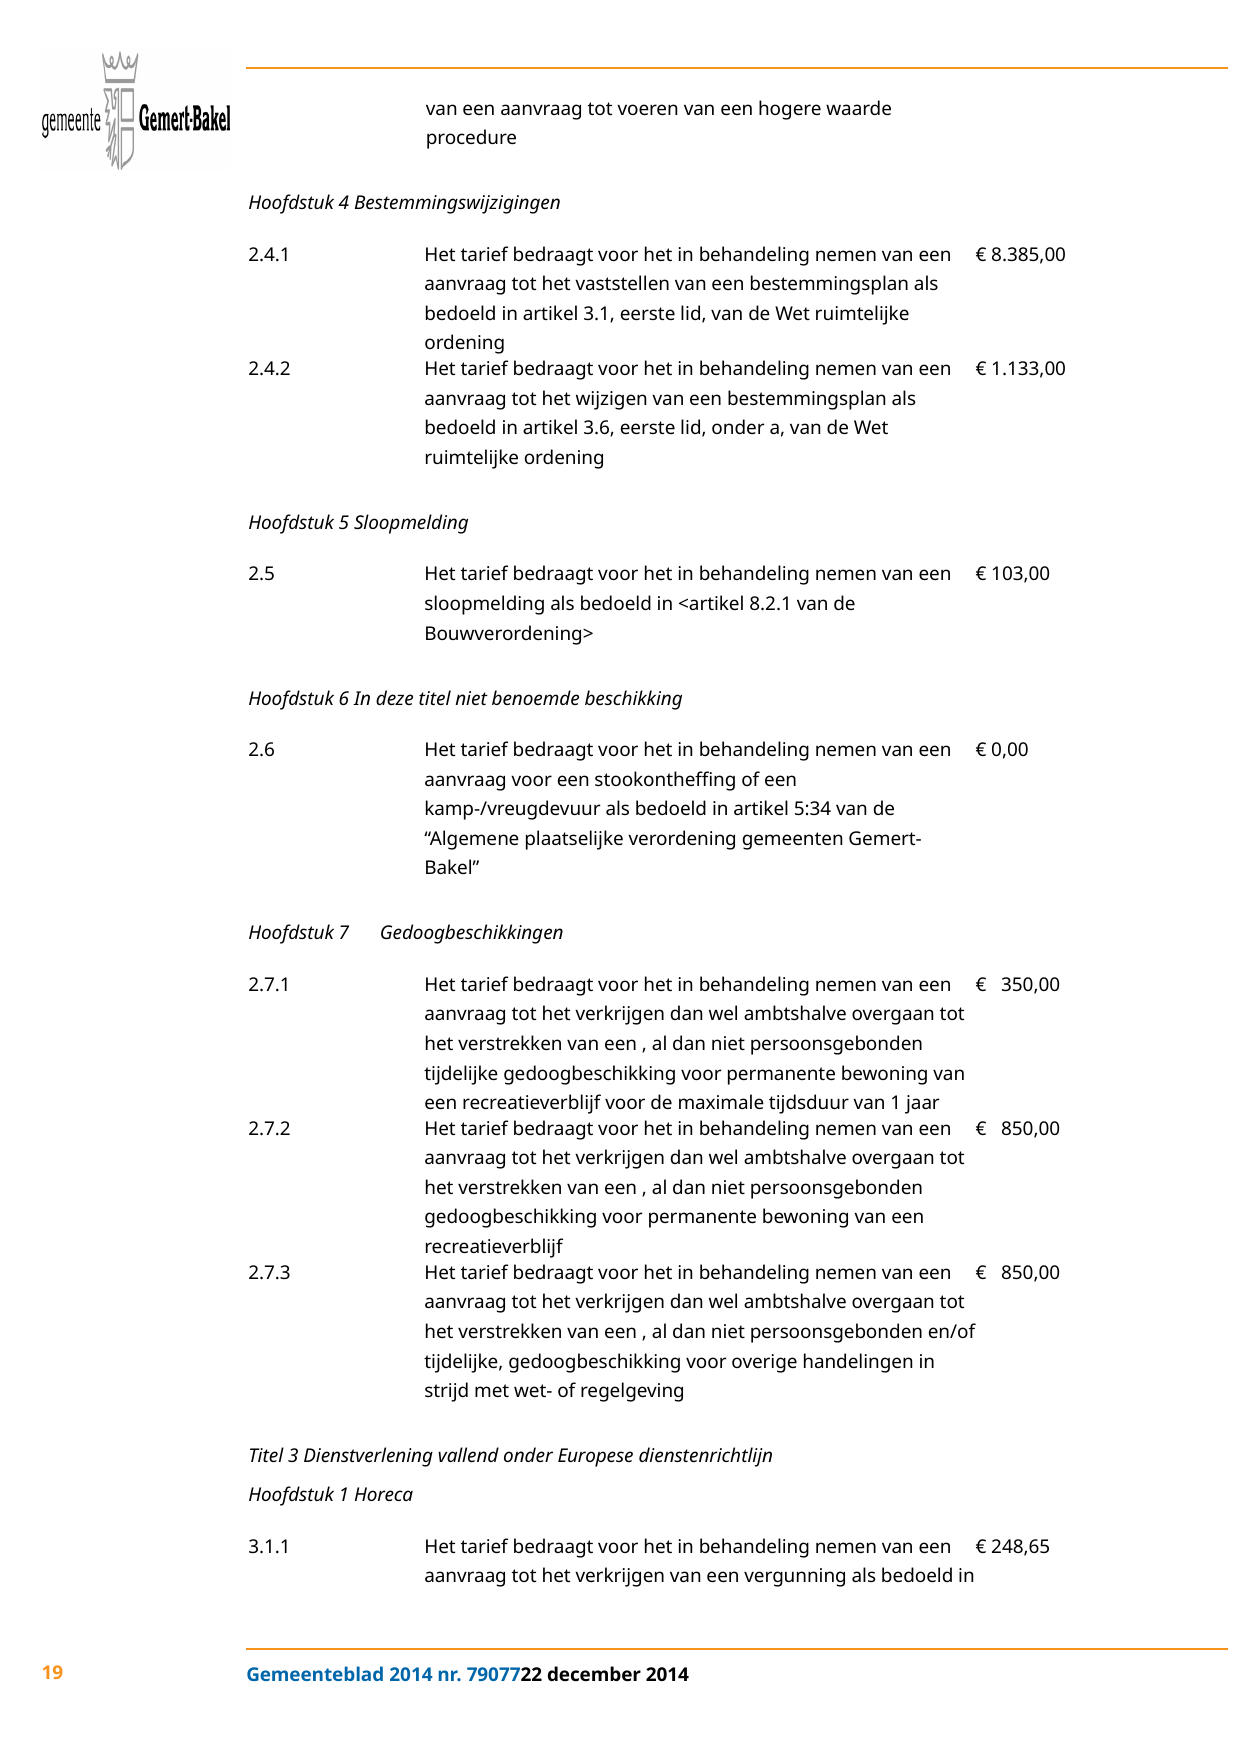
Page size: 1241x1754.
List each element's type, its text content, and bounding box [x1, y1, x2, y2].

table_cell Het tarief bedraagt voor het in behandeling nemen van een aanvraag tot het verkrijgen dan wel ambtshalve overgaan tot het verstrekken van een , al dan niet persoonsgebonden gedoogbeschikking voor permanente bewoning van een recreatieverblijf [424, 1115, 975, 1259]
table_cell Het tarief bedraagt voor het in behandeling nemen van een aanvraag tot het verkrijgen dan wel ambtshalve overgaan tot het verstrekken van een , al dan niet persoonsgebonden en/of tijdelijke, gedoogbeschikking voor overige handelingen in strijd met wet- of regelgeving [424, 1259, 975, 1403]
table_header 3.1.1 [248, 1533, 424, 1588]
table_header € 248,65 [975, 1533, 1152, 1588]
table_header 2.6 [248, 736, 424, 880]
table_header € 350,00 [975, 971, 1152, 1115]
text Hoofdstuk 1 Horeca [248, 1482, 1152, 1507]
table_cell van een aanvraag tot voeren van een hogere waarde procedure [426, 95, 974, 150]
table_cell 2.7.3 [248, 1259, 424, 1403]
table_header € 103,00 [975, 561, 1152, 645]
table_header 2.4.1 [248, 241, 424, 355]
table_header Het tarief bedraagt voor het in behandeling nemen van een aanvraag tot het vaststellen van een bestemmingsplan als bedoeld in artikel 3.1, eerste lid, van de Wet ruimtelijke ordening [424, 241, 975, 355]
table_cell 2.7.2 [248, 1115, 424, 1259]
table_cell [248, 95, 426, 150]
table_header 2.7.1 [248, 971, 424, 1115]
table_cell 2.4.2 [248, 355, 424, 470]
table_header € 8.385,00 [975, 241, 1152, 355]
table_cell Het tarief bedraagt voor het in behandeling nemen van een aanvraag tot het wijzigen van een bestemmingsplan als bedoeld in artikel 3.6, eerste lid, onder a, van de Wet ruimtelijke ordening [424, 355, 975, 470]
text Hoofdstuk 7 Gedoogbeschikkingen [248, 919, 1152, 945]
table_cell € 1.133,00 [975, 355, 1152, 470]
table_header Het tarief bedraagt voor het in behandeling nemen van een sloopmelding als bedoeld in <artikel 8.2.1 van de Bouwverordening> [424, 561, 975, 645]
table_cell € 850,00 [975, 1115, 1152, 1259]
table_cell [974, 95, 1152, 150]
picture [41, 47, 231, 172]
text Titel 3 Dienstverlening vallend onder Europese dienstenrichtlijn [248, 1442, 1152, 1468]
text Hoofdstuk 4 Bestemmingswijzigingen [248, 189, 1152, 215]
table_header 2.5 [248, 561, 424, 645]
table_header Het tarief bedraagt voor het in behandeling nemen van een aanvraag tot het verkrijgen van een vergunning als bedoeld in [424, 1533, 975, 1588]
text Hoofdstuk 5 Sloopmelding [248, 509, 1152, 535]
table_header € 0,00 [975, 736, 1152, 880]
table_header Het tarief bedraagt voor het in behandeling nemen van een aanvraag tot het verkrijgen dan wel ambtshalve overgaan tot het verstrekken van een , al dan niet persoonsgebonden tijdelijke gedoogbeschikking voor permanente bewoning van een recreatieverblijf voor de maximale tijdsduur van 1 jaar [424, 971, 975, 1115]
table_header Het tarief bedraagt voor het in behandeling nemen van een aanvraag voor een stookontheffing of een kamp-/vreugdevuur als bedoeld in artikel 5:34 van de “Algemene plaatselijke verordening gemeenten Gemert-Bakel” [424, 736, 975, 880]
text Hoofdstuk 6 In deze titel niet benoemde beschikking [248, 685, 1152, 710]
table_cell € 850,00 [975, 1259, 1152, 1403]
